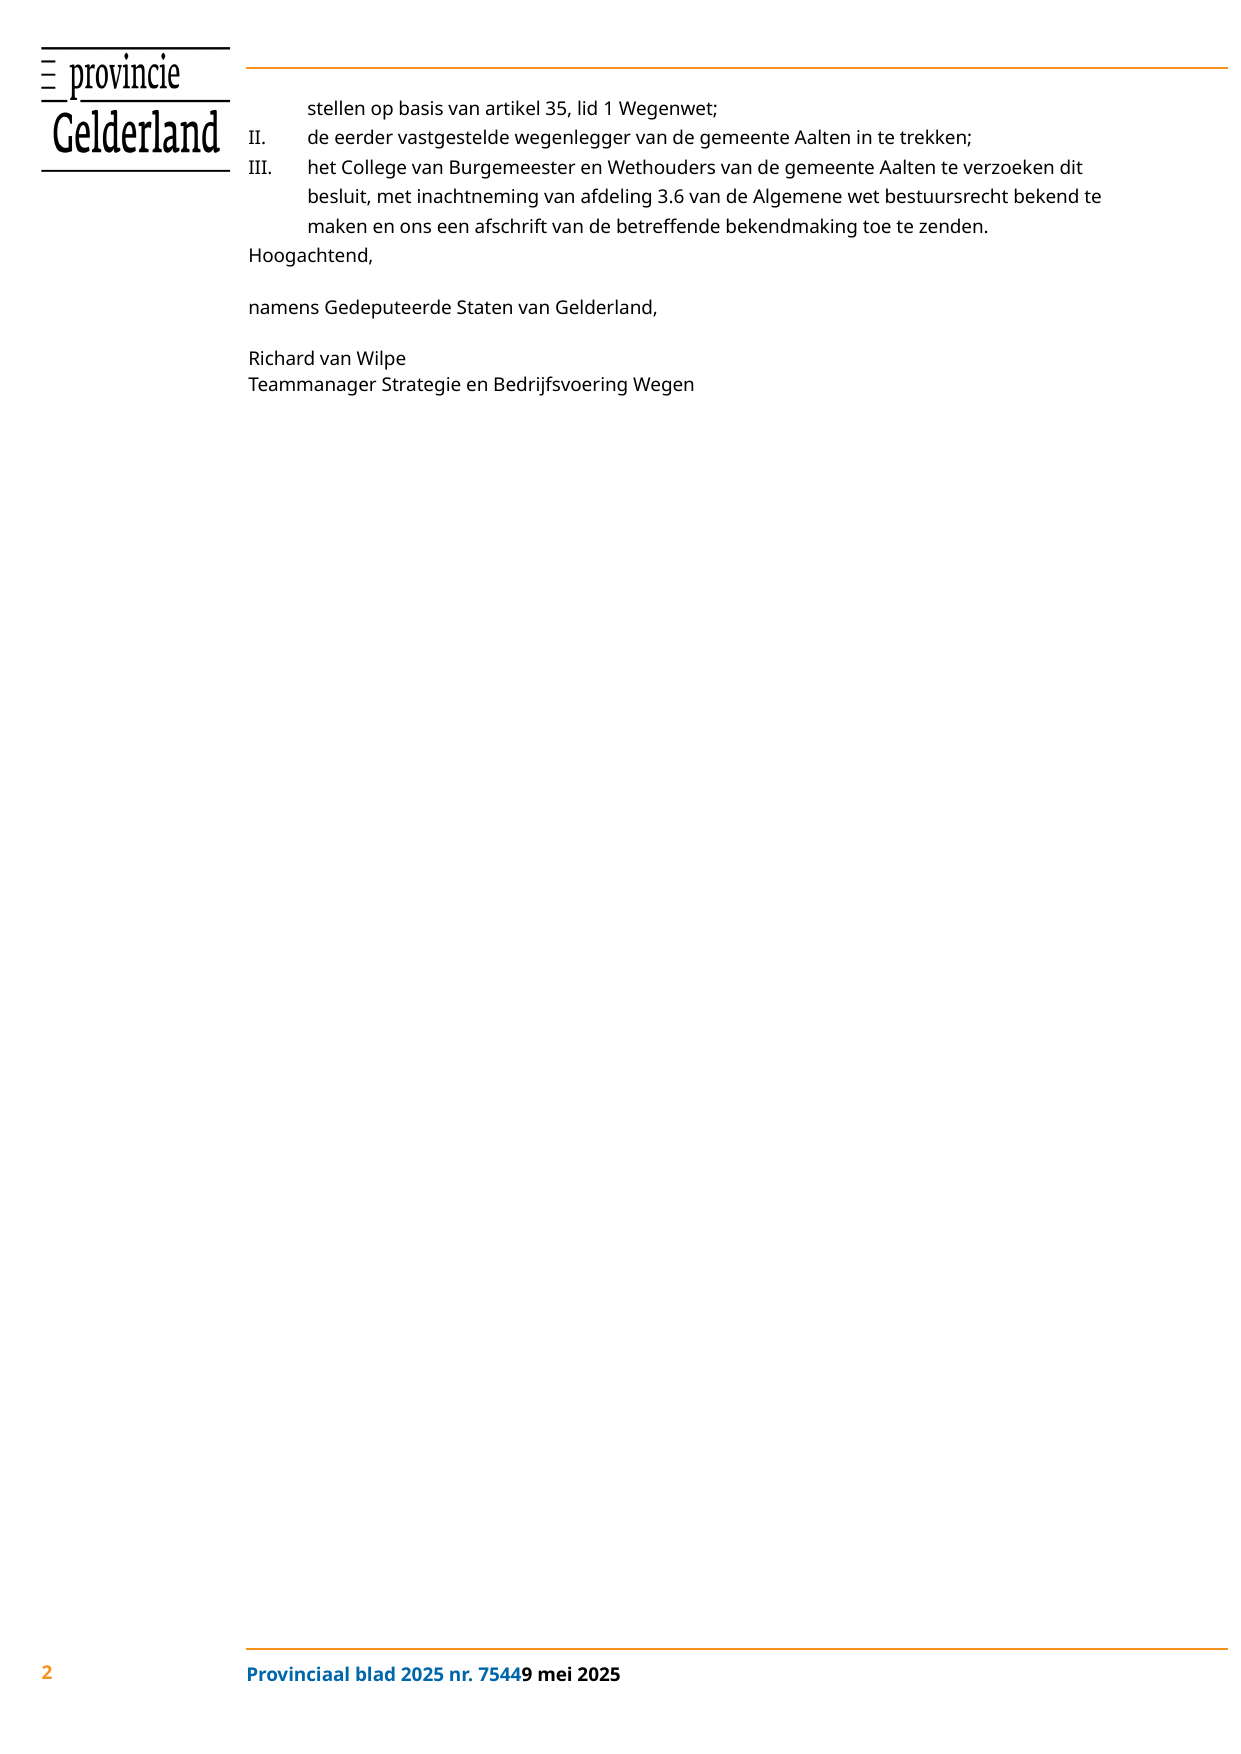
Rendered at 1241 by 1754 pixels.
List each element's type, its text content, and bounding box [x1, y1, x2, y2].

text Teammanager Strategie en Bedrijfsvoering Wegen [248, 371, 1152, 397]
text Richard van Wilpe [248, 346, 1152, 371]
list de eerder vastgestelde wegenlegger van de gemeente Aalten in te trekken; [248, 124, 1152, 150]
picture [41, 47, 231, 172]
text namens Gedeputeerde Staten van Gelderland, [248, 294, 1152, 320]
text Hoogachtend, [248, 243, 1152, 268]
list het College van Burgemeester en Wethouders van de gemeente Aalten te verzoeken dit besluit, met inachtneming van afdeling 3.6 van de Algemene wet bestuursrecht bekend te maken en ons een afschrift van de betreffende bekendmaking toe te zenden. [248, 154, 1152, 239]
list stellen op basis van artikel 35, lid 1 Wegenwet; [248, 95, 1152, 121]
